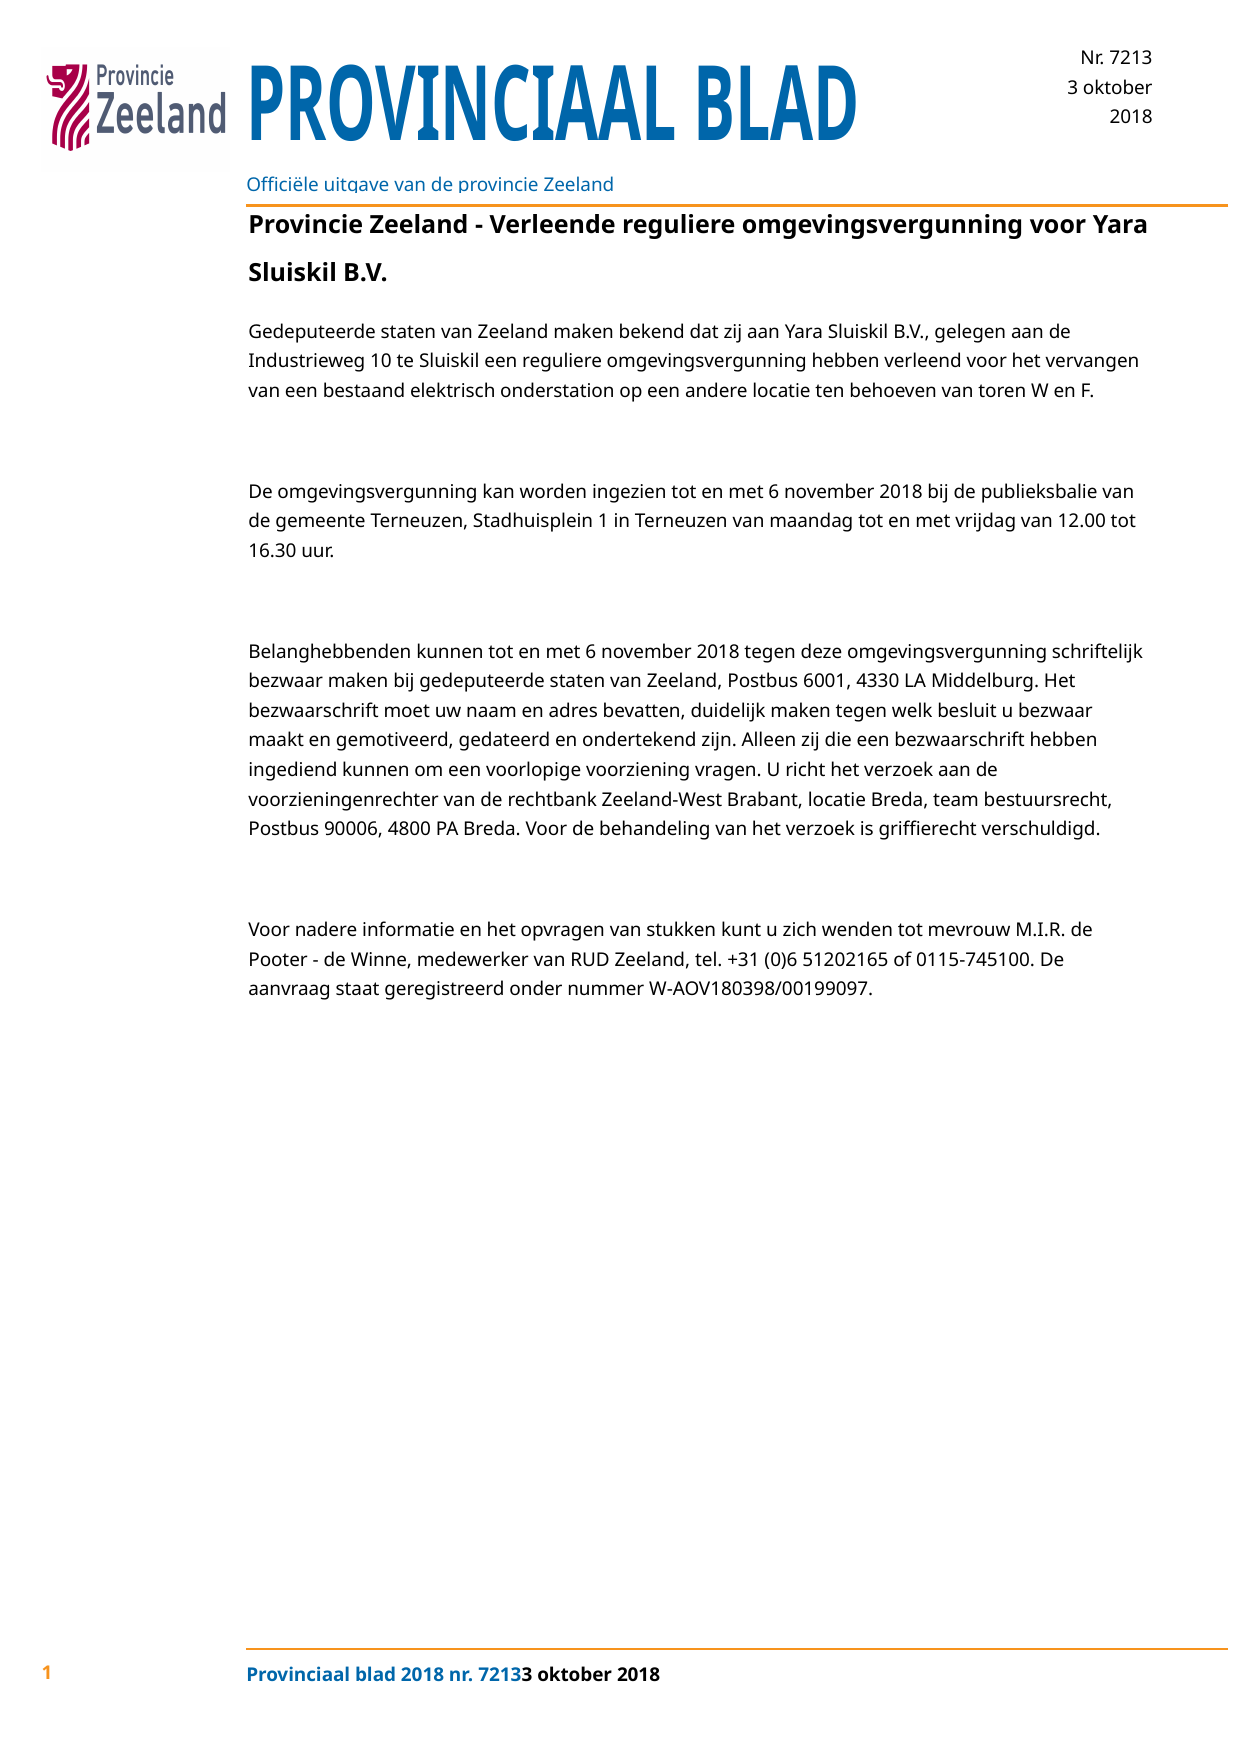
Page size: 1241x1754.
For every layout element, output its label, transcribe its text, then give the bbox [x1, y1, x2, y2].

text Voor nadere informatie en het opvragen van stukken kunt u zich wenden tot mevrouw M.I.R. de Pooter - de Winne, medewerker van RUD Zeeland, tel. +31 (0)6 51202165 of 0115-745100. De aanvraag staat geregistreerd onder nummer W-AOV180398/00199097. [248, 916, 1152, 1001]
text Provincie Zeeland - Verleende reguliere omgevingsvergunning voor Yara Sluiskil B.V. [248, 207, 1152, 288]
text Gedeputeerde staten van Zeeland maken bekend dat zij aan Yara Sluiskil B.V., gelegen aan de Industrieweg 10 te Sluiskil een reguliere omgevingsvergunning hebben verleend voor het vervangen van een bestaand elektrisch onderstation op een andere locatie ten behoeven van toren W en F. [248, 318, 1152, 403]
picture [41, 47, 231, 172]
text Belanghebbenden kunnen tot en met 6 november 2018 tegen deze omgevingsvergunning schriftelijk bezwaar maken bij gedeputeerde staten van Zeeland, Postbus 6001, 4330 LA Middelburg. Het bezwaarschrift moet uw naam en adres bevatten, duidelijk maken tegen welk besluit u bezwaar maakt en gemotiveerd, gedateerd en ondertekend zijn. Alleen zij die een bezwaarschrift hebben ingediend kunnen om een voorlopige voorziening vragen. U richt het verzoek aan de voorzieningenrechter van de rechtbank Zeeland-West Brabant, locatie Breda, team bestuursrecht, Postbus 90006, 4800 PA Breda. Voor de behandeling van het verzoek is griffierecht verschuldigd. [248, 638, 1152, 841]
text De omgevingsvergunning kan worden ingezien tot en met 6 november 2018 bij de publieksbalie van de gemeente Terneuzen, Stadhuisplein 1 in Terneuzen van maandag tot en met vrijdag van 12.00 tot 16.30 uur. [248, 478, 1152, 563]
